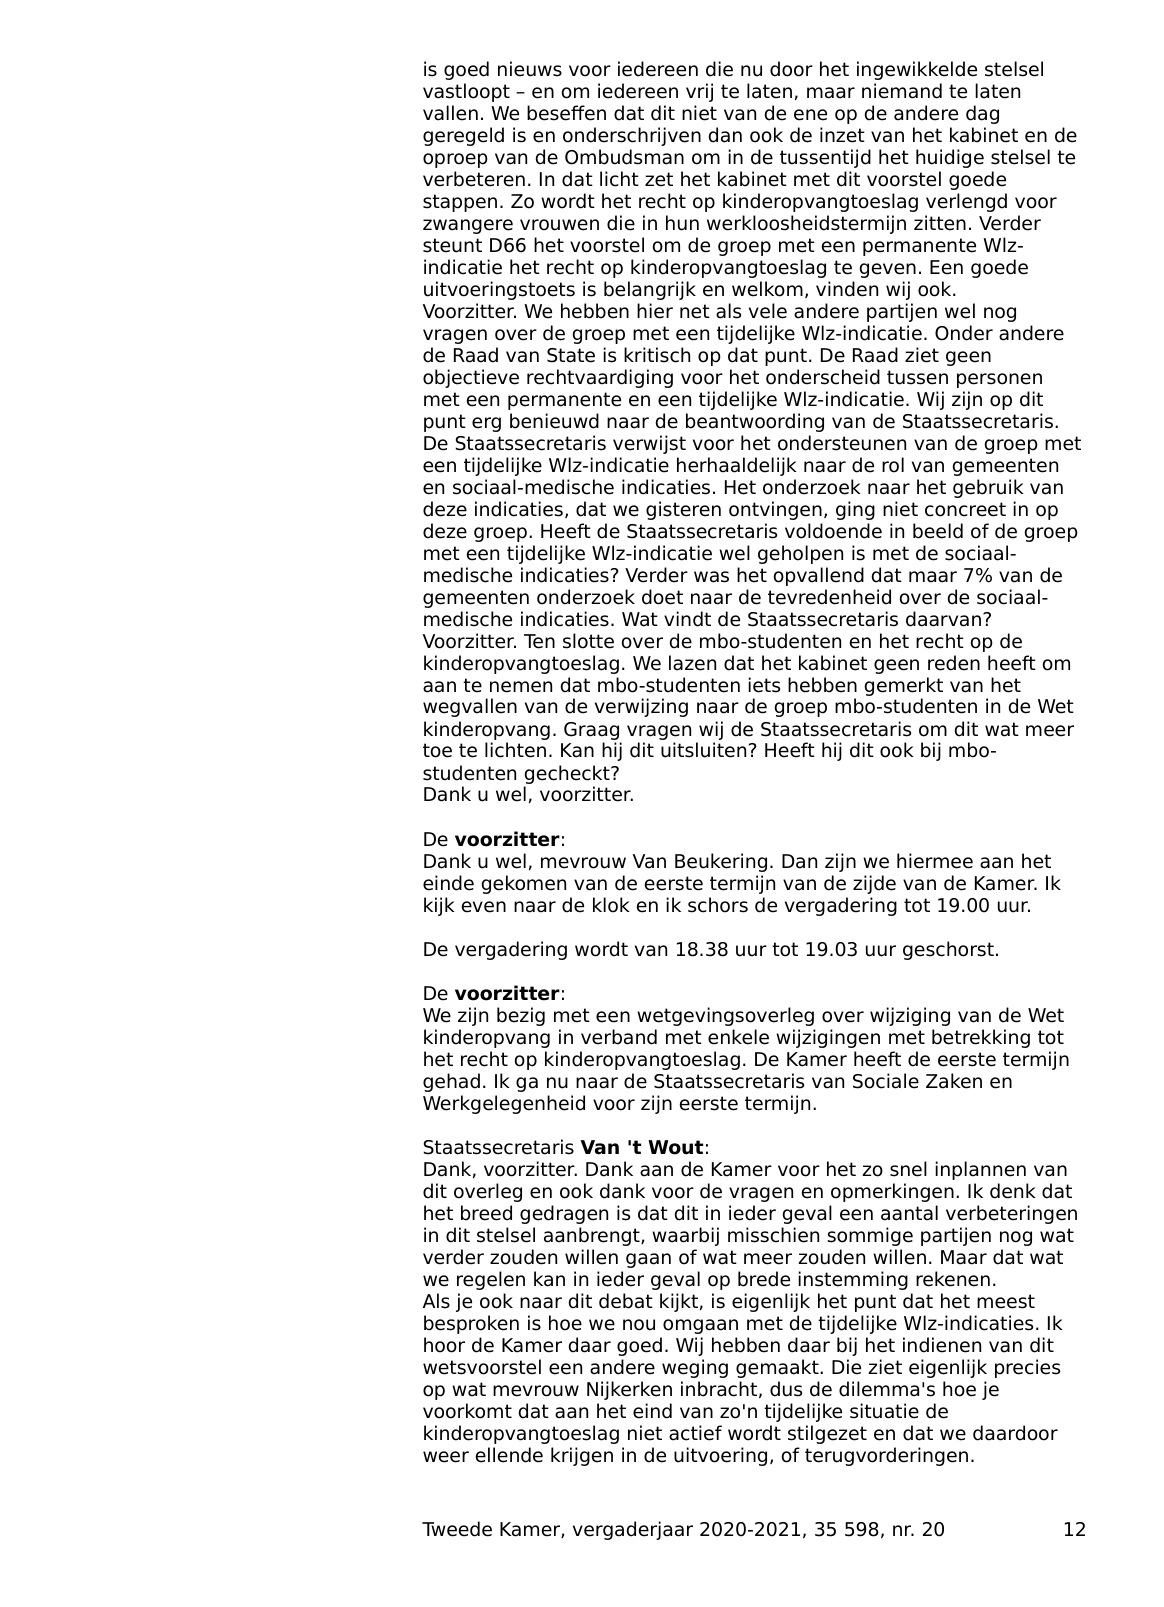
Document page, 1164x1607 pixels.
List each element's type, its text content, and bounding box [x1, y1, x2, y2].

text De voorzitter: [422, 828, 1087, 851]
text De vergadering wordt van 18.38 uur tot 19.03 uur geschorst. [422, 939, 1087, 961]
text Dank u wel, voorzitter. [422, 784, 1087, 806]
text Staatssecretaris Van 't Wout: [422, 1137, 1087, 1159]
text Dank u wel, mevrouw Van Beukering. Dan zijn we hiermee aan het einde gekomen van de eerste termijn van de zijde van de Kamer. Ik kijk even naar de klok en ik schors de vergadering tot 19.00 uur. [422, 851, 1087, 916]
text We zijn bezig met een wetgevingsoverleg over wijziging van de Wet kinderopvang in verband met enkele wijzigingen met betrekking tot het recht op kinderopvangtoeslag. De Kamer heeft de eerste termijn gehad. Ik ga nu naar de Staatssecretaris van Sociale Zaken en Werkgelegenheid voor zijn eerste termijn. [422, 1005, 1087, 1115]
text Dank, voorzitter. Dank aan de Kamer voor het zo snel inplannen van dit overleg en ook dank voor de vragen en opmerkingen. Ik denk dat het breed gedragen is dat dit in ieder geval een aantal verbeteringen in dit stelsel aanbrengt, waarbij misschien sommige partijen nog wat verder zouden willen gaan of wat meer zouden willen. Maar dat wat we regelen kan in ieder geval op brede instemming rekenen. [422, 1159, 1087, 1291]
text Voorzitter. We hebben hier net als vele andere partijen wel nog vragen over de groep met een tijdelijke Wlz-indicatie. Onder andere de Raad van State is kritisch op dat punt. De Raad ziet geen objectieve rechtvaardiging voor het onderscheid tussen personen met een permanente en een tijdelijke Wlz-indicatie. Wij zijn op dit punt erg benieuwd naar de beantwoording van de Staatssecretaris. De Staatssecretaris verwijst voor het ondersteunen van de groep met een tijdelijke Wlz-indicatie herhaaldelijk naar de rol van gemeenten en sociaal-medische indicaties. Het onderzoek naar het gebruik van deze indicaties, dat we gisteren ontvingen, ging niet concreet in op deze groep. Heeft de Staatssecretaris voldoende in beeld of de groep met een tijdelijke Wlz-indicatie wel geholpen is met de sociaal-medische indicaties? Verder was het opvallend dat maar 7% van de gemeenten onderzoek doet naar de tevredenheid over de sociaal-medische indicaties. Wat vindt de Staatssecretaris daarvan? [422, 301, 1087, 631]
text De voorzitter: [422, 983, 1087, 1005]
text is goed nieuws voor iedereen die nu door het ingewikkelde stelsel vastloopt – en om iedereen vrij te laten, maar niemand te laten vallen. We beseffen dat dit niet van de ene op de andere dag geregeld is en onderschrijven dan ook de inzet van het kabinet en de oproep van de Ombudsman om in de tussentijd het huidige stelsel te verbeteren. In dat licht zet het kabinet met dit voorstel goede stappen. Zo wordt het recht op kinderopvangtoeslag verlengd voor zwangere vrouwen die in hun werkloosheidstermijn zitten. Verder steunt D66 het voorstel om de groep met een permanente Wlz-indicatie het recht op kinderopvangtoeslag te geven. Een goede uitvoeringstoets is belangrijk en welkom, vinden wij ook. [422, 59, 1087, 301]
text Als je ook naar dit debat kijkt, is eigenlijk het punt dat het meest besproken is hoe we nou omgaan met de tijdelijke Wlz-indicaties. Ik hoor de Kamer daar goed. Wij hebben daar bij het indienen van dit wetsvoorstel een andere weging gemaakt. Die ziet eigenlijk precies op wat mevrouw Nijkerken inbracht, dus de dilemma's hoe je voorkomt dat aan het eind van zo'n tijdelijke situatie de kinderopvangtoeslag niet actief wordt stilgezet en dat we daardoor weer ellende krijgen in de uitvoering, of terugvorderingen. [422, 1291, 1087, 1467]
text Voorzitter. Ten slotte over de mbo-studenten en het recht op de kinderopvangtoeslag. We lazen dat het kabinet geen reden heeft om aan te nemen dat mbo-studenten iets hebben gemerkt van het wegvallen van de verwijzing naar de groep mbo-studenten in de Wet kinderopvang. Graag vragen wij de Staatssecretaris om dit wat meer toe te lichten. Kan hij dit uitsluiten? Heeft hij dit ook bij mbo-studenten gecheckt? [422, 631, 1087, 784]
